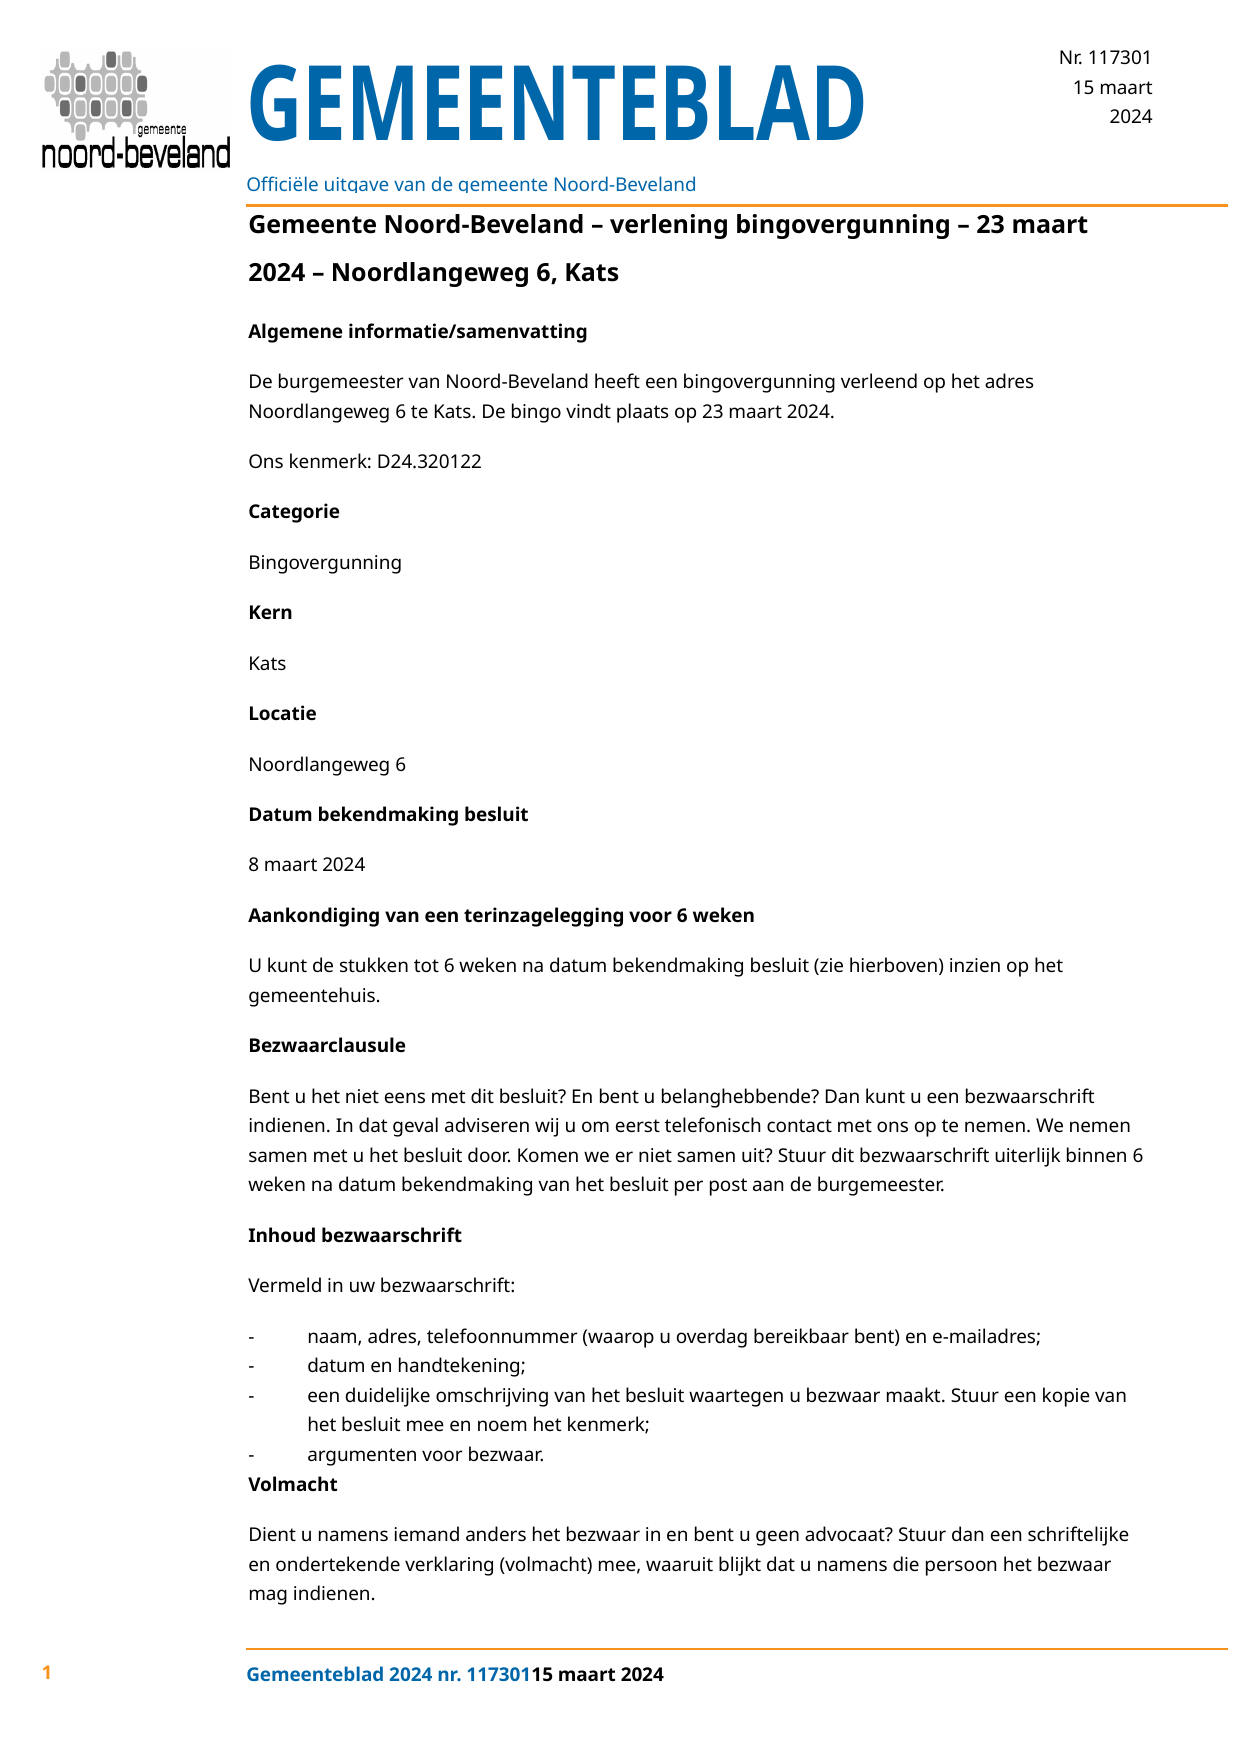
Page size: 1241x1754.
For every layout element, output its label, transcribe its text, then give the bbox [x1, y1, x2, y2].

text Bent u het niet eens met dit besluit? En bent u belanghebbende? Dan kunt u een bezwaarschrift indienen. In dat geval adviseren wij u om eerst telefonisch contact met ons op te nemen. We nemen samen met u het besluit door. Komen we er niet samen uit? Stuur dit bezwaarschrift uiterlijk binnen 6 weken na datum bekendmaking van het besluit per post aan de burgemeester. [248, 1083, 1152, 1197]
text Vermeld in uw bezwaarschrift: [248, 1272, 1152, 1298]
text Bezwaarclausule [248, 1032, 1152, 1058]
text Dient u namens iemand anders het bezwaar in en bent u geen advocaat? Stuur dan een schriftelijke en ondertekende verklaring (volmacht) mee, waaruit blijkt dat u namens die persoon het bezwaar mag indienen. [248, 1521, 1152, 1606]
text Categorie [248, 499, 1152, 524]
text Noordlangeweg 6 [248, 751, 1152, 777]
list datum en handtekening; [248, 1352, 1152, 1378]
text Datum bekendmaking besluit [248, 801, 1152, 827]
picture [41, 47, 231, 172]
list een duidelijke omschrijving van het besluit waartegen u bezwaar maakt. Stuur een kopie van het besluit mee en noem het kenmerk; [248, 1382, 1152, 1437]
text Aankondiging van een terinzagelegging voor 6 weken [248, 902, 1152, 928]
text 8 maart 2024 [248, 852, 1152, 877]
text Bingovergunning [248, 549, 1152, 575]
text Locatie [248, 700, 1152, 726]
text Ons kenmerk: D24.320122 [248, 448, 1152, 474]
text U kunt de stukken tot 6 weken na datum bekendmaking besluit (zie hierboven) inzien op het gemeentehuis. [248, 952, 1152, 1008]
text Kats [248, 650, 1152, 676]
list naam, adres, telefoonnummer (waarop u overdag bereikbaar bent) en e-mailadres; [248, 1323, 1152, 1349]
text Algemene informatie/samenvatting [248, 318, 1152, 344]
text Volmacht [248, 1471, 1152, 1497]
text Inhoud bezwaarschrift [248, 1222, 1152, 1248]
text De burgemeester van Noord-Beveland heeft een bingovergunning verleend op het adres Noordlangeweg 6 te Kats. De bingo vindt plaats op 23 maart 2024. [248, 368, 1152, 424]
text Gemeente Noord-Beveland – verlening bingovergunning – 23 maart 2024 – Noordlangeweg 6, Kats [248, 207, 1152, 288]
text Kern [248, 599, 1152, 625]
list argumenten voor bezwaar. [248, 1441, 1152, 1467]
